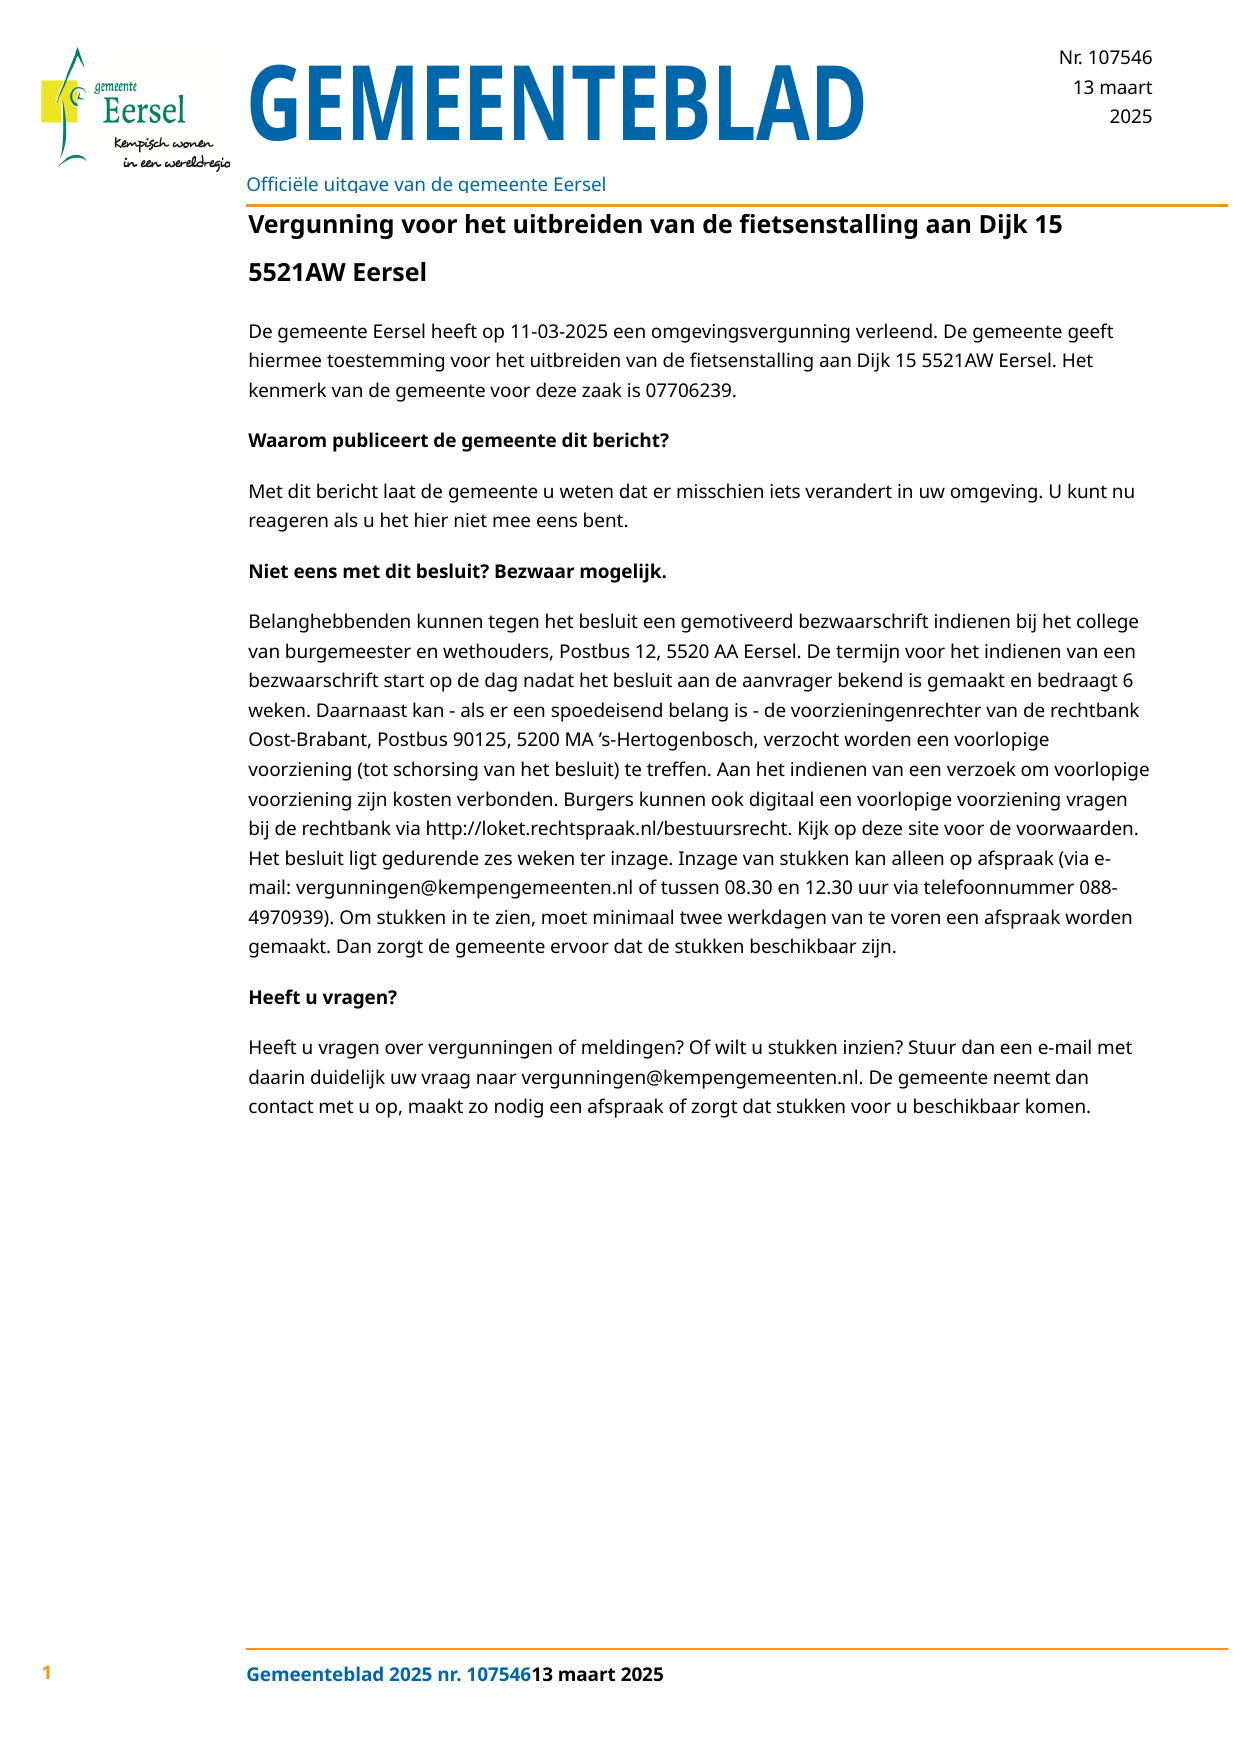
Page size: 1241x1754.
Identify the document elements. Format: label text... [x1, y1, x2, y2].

text Met dit bericht laat de gemeente u weten dat er misschien iets verandert in uw omgeving. U kunt nu reageren als u het hier niet mee eens bent. [248, 478, 1152, 533]
text Heeft u vragen? [248, 984, 1152, 1010]
text Belanghebbenden kunnen tegen het besluit een gemotiveerd bezwaarschrift indienen bij het college van burgemeester en wethouders, Postbus 12, 5520 AA Eersel. De termijn voor het indienen van een bezwaarschrift start op de dag nadat het besluit aan de aanvrager bekend is gemaakt en bedraagt 6 weken. Daarnaast kan - als er een spoedeisend belang is - de voorzieningenrechter van de rechtbank Oost-Brabant, Postbus 90125, 5200 MA ’s-Hertogenbosch, verzocht worden een voorlopige voorziening (tot schorsing van het besluit) te treffen. Aan het indienen van een verzoek om voorlopige voorziening zijn kosten verbonden. Burgers kunnen ook digitaal een voorlopige voorziening vragen bij de rechtbank via http://loket.rechtspraak.nl/bestuursrecht. Kijk op deze site voor de voorwaarden. Het besluit ligt gedurende zes weken ter inzage. Inzage van stukken kan alleen op afspraak (via e-mail: vergunningen@kempengemeenten.nl of tussen 08.30 en 12.30 uur via telefoonnummer 088-4970939). Om stukken in te zien, moet minimaal twee werkdagen van te voren een afspraak worden gemaakt. Dan zorgt de gemeente ervoor dat de stukken beschikbaar zijn. [248, 608, 1152, 959]
text De gemeente Eersel heeft op 11-03-2025 een omgevingsvergunning verleend. De gemeente geeft hiermee toestemming voor het uitbreiden van de fietsenstalling aan Dijk 15 5521AW Eersel. Het kenmerk van de gemeente voor deze zaak is 07706239. [248, 318, 1152, 403]
text Niet eens met dit besluit? Bezwaar mogelijk. [248, 558, 1152, 584]
text Vergunning voor het uitbreiden van de fietsenstalling aan Dijk 15 5521AW Eersel [248, 207, 1152, 288]
picture [41, 47, 231, 172]
text Heeft u vragen over vergunningen of meldingen? Of wilt u stukken inzien? Stuur dan een e-mail met daarin duidelijk uw vraag naar vergunningen@kempengemeenten.nl. De gemeente neemt dan contact met u op, maakt zo nodig een afspraak of zorgt dat stukken voor u beschikbaar komen. [248, 1034, 1152, 1119]
text Waarom publiceert de gemeente dit bericht? [248, 427, 1152, 453]
